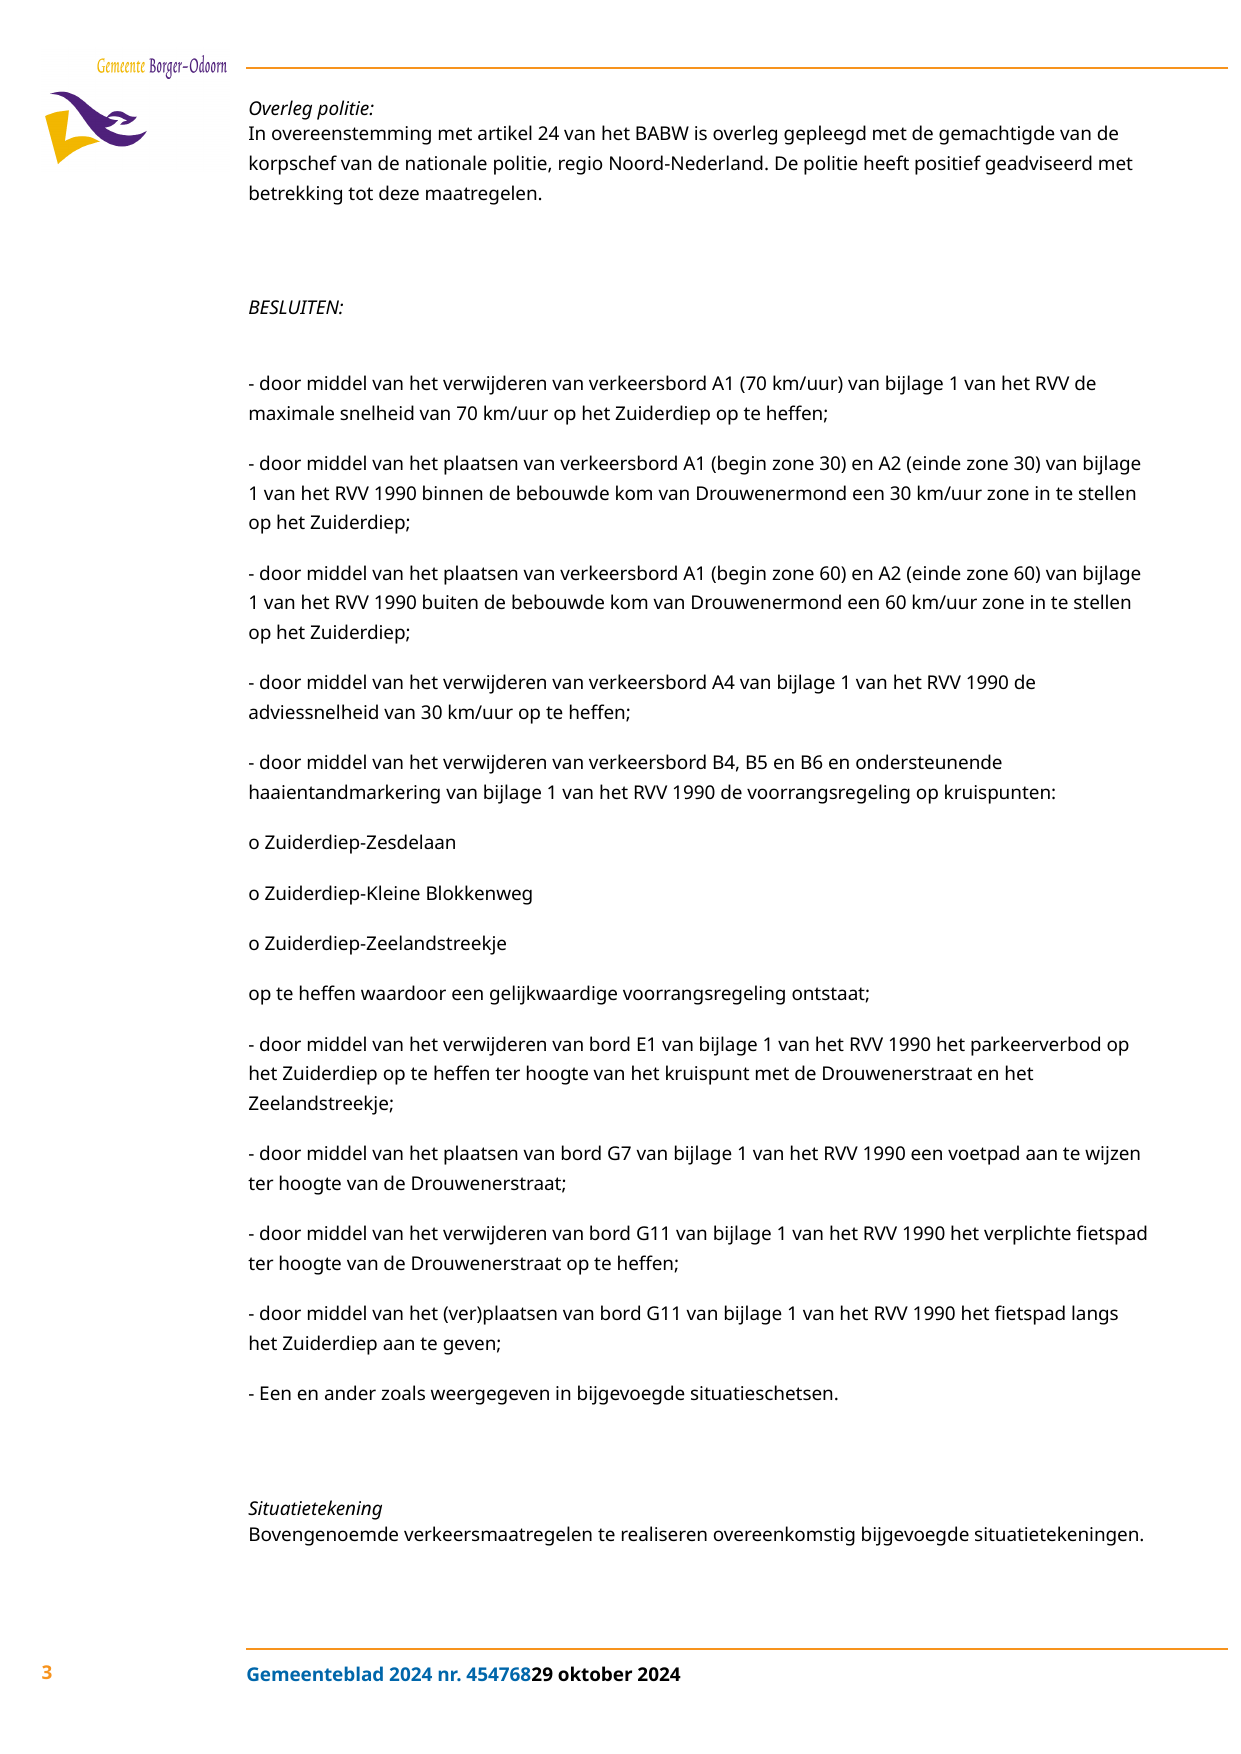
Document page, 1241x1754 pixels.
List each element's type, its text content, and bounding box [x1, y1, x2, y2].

text op te heffen waardoor een gelijkwaardige voorrangsregeling ontstaat; [248, 981, 1152, 1006]
text - door middel van het plaatsen van verkeersbord A1 (begin zone 30) en A2 (einde zone 30) van bijlage 1 van het RVV 1990 binnen de bebouwde kom van Drouwenermond een 30 km/uur zone in te stellen op het Zuiderdiep; [248, 450, 1152, 535]
text - door middel van het plaatsen van verkeersbord A1 (begin zone 60) en A2 (einde zone 60) van bijlage 1 van het RVV 1990 buiten de bebouwde kom van Drouwenermond een 60 km/uur zone in te stellen op het Zuiderdiep; [248, 560, 1152, 645]
text BESLUITEN: [248, 294, 1152, 320]
text - door middel van het verwijderen van verkeersbord B4, B5 en B6 en ondersteunende haaientandmarkering van bijlage 1 van het RVV 1990 de voorrangsregeling op kruispunten: [248, 749, 1152, 805]
text o Zuiderdiep-Zeelandstreekje [248, 930, 1152, 956]
text In overeenstemming met artikel 24 van het BABW is overleg gepleegd met de gemachtigde van de korpschef van de nationale politie, regio Noord-Nederland. De politie heeft positief geadviseerd met betrekking tot deze maatregelen. [248, 121, 1152, 205]
text o Zuiderdiep-Kleine Blokkenweg [248, 880, 1152, 906]
text Overleg politie: [248, 95, 1152, 121]
text - Een en ander zoals weergegeven in bijgevoegde situatieschetsen. [248, 1381, 1152, 1406]
text - door middel van het verwijderen van verkeersbord A1 (70 km/uur) van bijlage 1 van het RVV de maximale snelheid van 70 km/uur op het Zuiderdiep op te heffen; [248, 370, 1152, 426]
text - door middel van het verwijderen van bord E1 van bijlage 1 van het RVV 1990 het parkeerverbod op het Zuiderdiep op te heffen ter hoogte van het kruispunt met de Drouwenerstraat en het Zeelandstreekje; [248, 1031, 1152, 1116]
text - door middel van het plaatsen van bord G7 van bijlage 1 van het RVV 1990 een voetpad aan te wijzen ter hoogte van de Drouwenerstraat; [248, 1141, 1152, 1196]
text - door middel van het verwijderen van bord G11 van bijlage 1 van het RVV 1990 het verplichte fietspad ter hoogte van de Drouwenerstraat op te heffen; [248, 1221, 1152, 1276]
text o Zuiderdiep-Zesdelaan [248, 829, 1152, 855]
text - door middel van het verwijderen van verkeersbord A4 van bijlage 1 van het RVV 1990 de adviessnelheid van 30 km/uur op te heffen; [248, 669, 1152, 725]
text Bovengenoemde verkeersmaatregelen te realiseren overeenkomstig bijgevoegde situatietekeningen. [248, 1521, 1152, 1546]
picture [41, 47, 231, 172]
text - door middel van het (ver)plaatsen van bord G11 van bijlage 1 van het RVV 1990 het fietspad langs het Zuiderdiep aan te geven; [248, 1301, 1152, 1356]
text Situatietekening [248, 1495, 1152, 1521]
